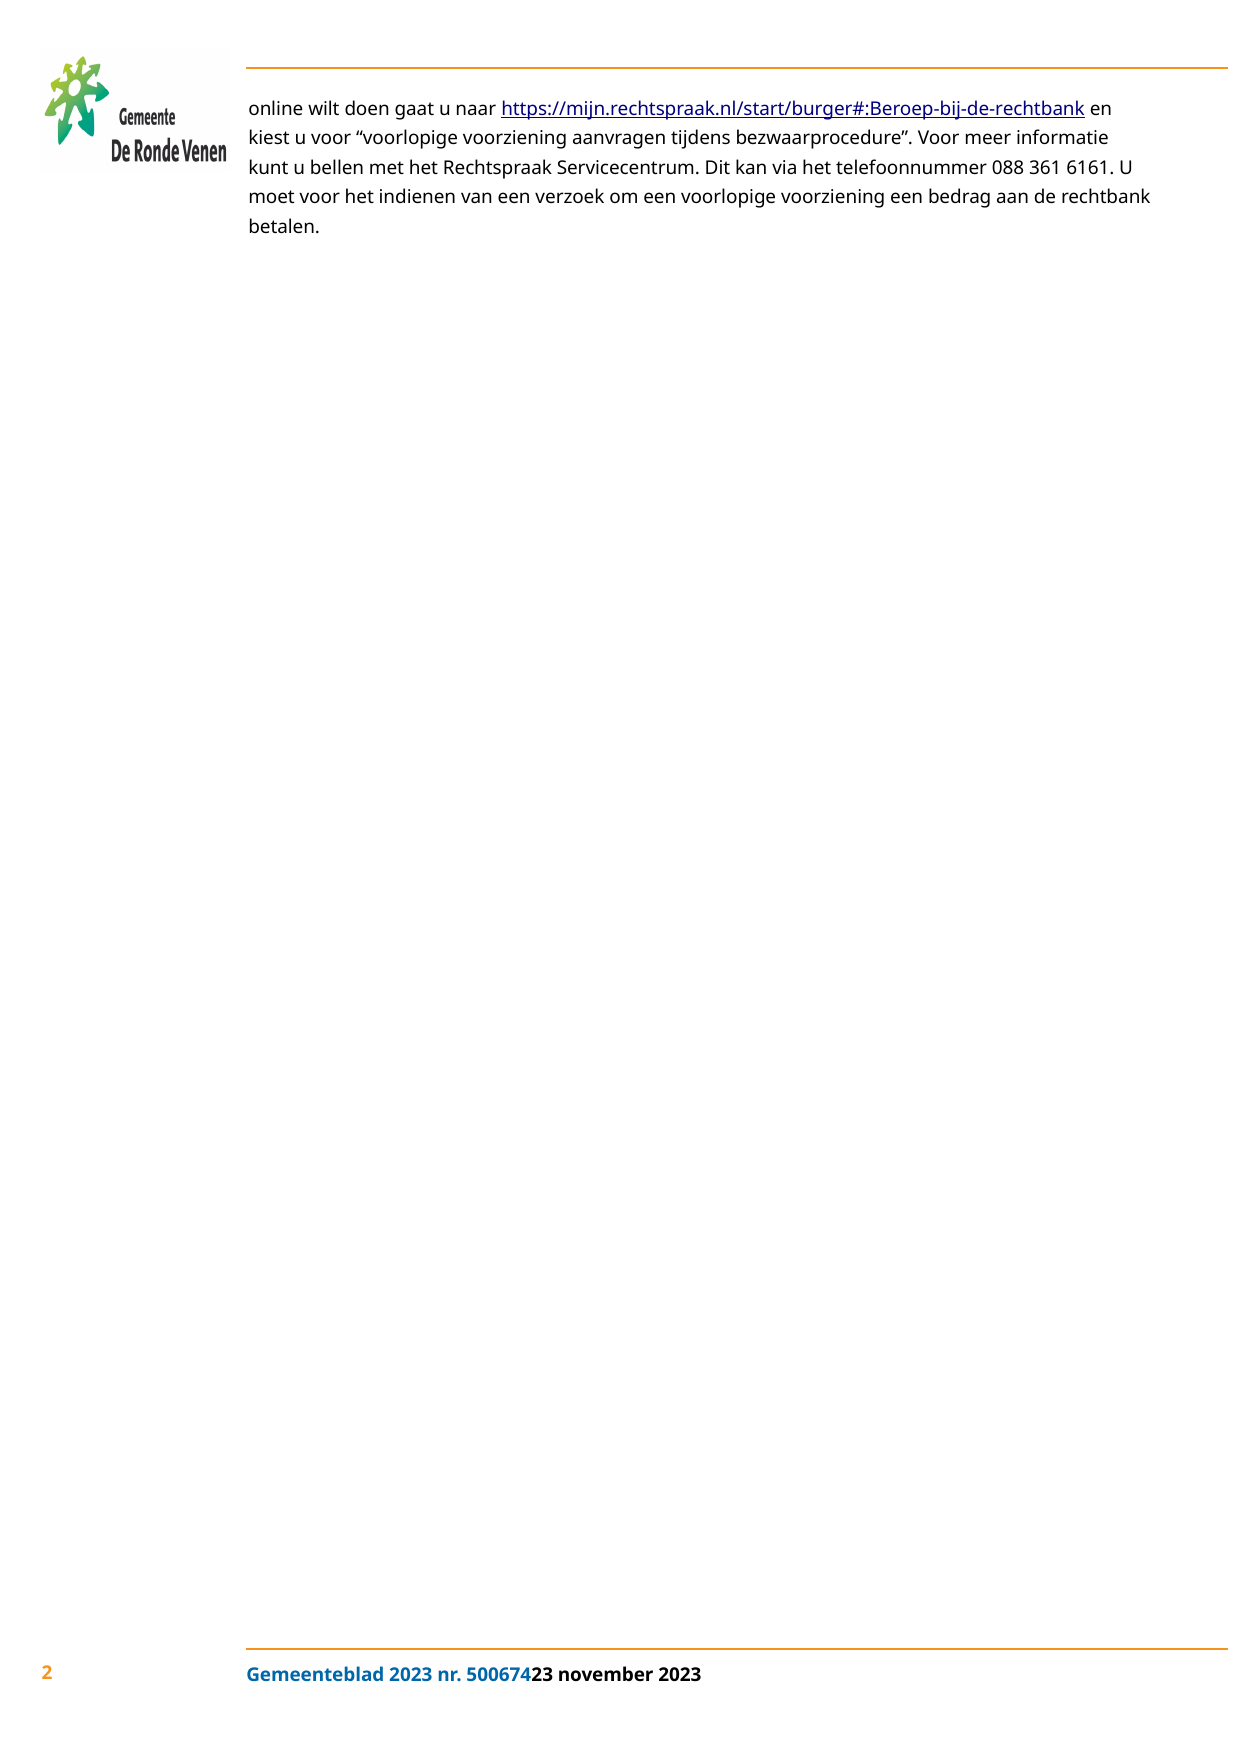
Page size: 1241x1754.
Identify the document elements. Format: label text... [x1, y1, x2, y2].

picture [41, 47, 231, 172]
text online wilt doen gaat u naar https://mijn.rechtspraak.nl/start/burger#:Beroep-bij-de-rechtbank en kiest u voor “voorlopige voorziening aanvragen tijdens bezwaarprocedure”. Voor meer informatie kunt u bellen met het Rechtspraak Servicecentrum. Dit kan via het telefoonnummer 088 361 6161. U moet voor het indienen van een verzoek om een voorlopige voorziening een bedrag aan de rechtbank betalen. [248, 95, 1152, 239]
